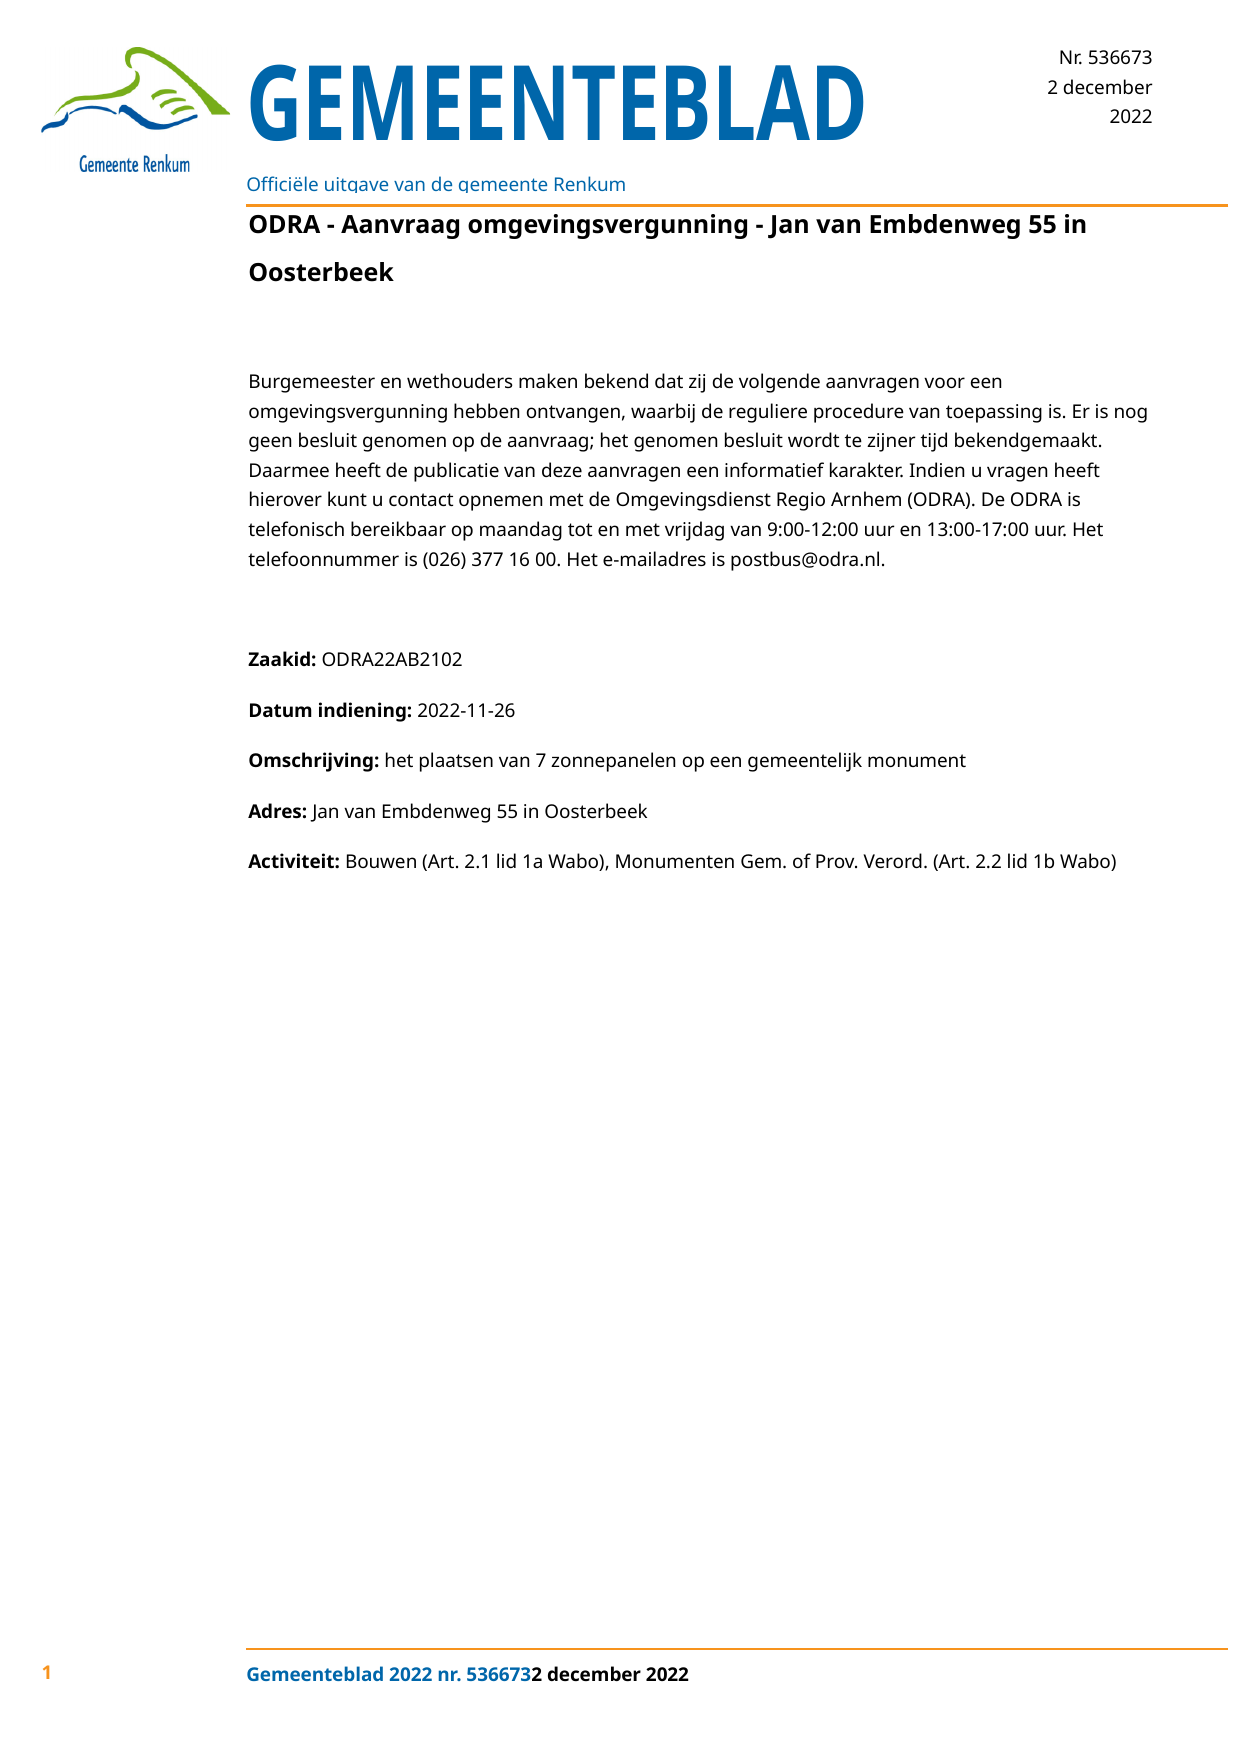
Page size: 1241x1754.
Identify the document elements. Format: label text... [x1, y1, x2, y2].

text Adres: Jan van Embdenweg 55 in Oosterbeek [248, 798, 1152, 824]
text Activiteit: Bouwen (Art. 2.1 lid 1a Wabo), Monumenten Gem. of Prov. Verord. (Art. 2.2 lid 1b Wabo) [248, 848, 1152, 874]
text Burgemeester en wethouders maken bekend dat zij de volgende aanvragen voor een omgevingsvergunning hebben ontvangen, waarbij de reguliere procedure van toepassing is. Er is nog geen besluit genomen op de aanvraag; het genomen besluit wordt te zijner tijd bekendgemaakt. Daarmee heeft de publicatie van deze aanvragen een informatief karakter. Indien u vragen heeft hierover kunt u contact opnemen met de Omgevingsdienst Regio Arnhem (ODRA). De ODRA is telefonisch bereikbaar op maandag tot en met vrijdag van 9:00-12:00 uur en 13:00-17:00 uur. Het telefoonnummer is (026) 377 16 00. Het e-mailadres is postbus@odra.nl. [248, 368, 1152, 572]
text Zaakid: ODRA22AB2102 [248, 647, 1152, 672]
text ODRA - Aanvraag omgevingsvergunning - Jan van Embdenweg 55 in Oosterbeek [248, 207, 1152, 288]
text Datum indiening: 2022-11-26 [248, 697, 1152, 723]
picture [41, 47, 231, 172]
text Omschrijving: het plaatsen van 7 zonnepanelen op een gemeentelijk monument [248, 747, 1152, 773]
